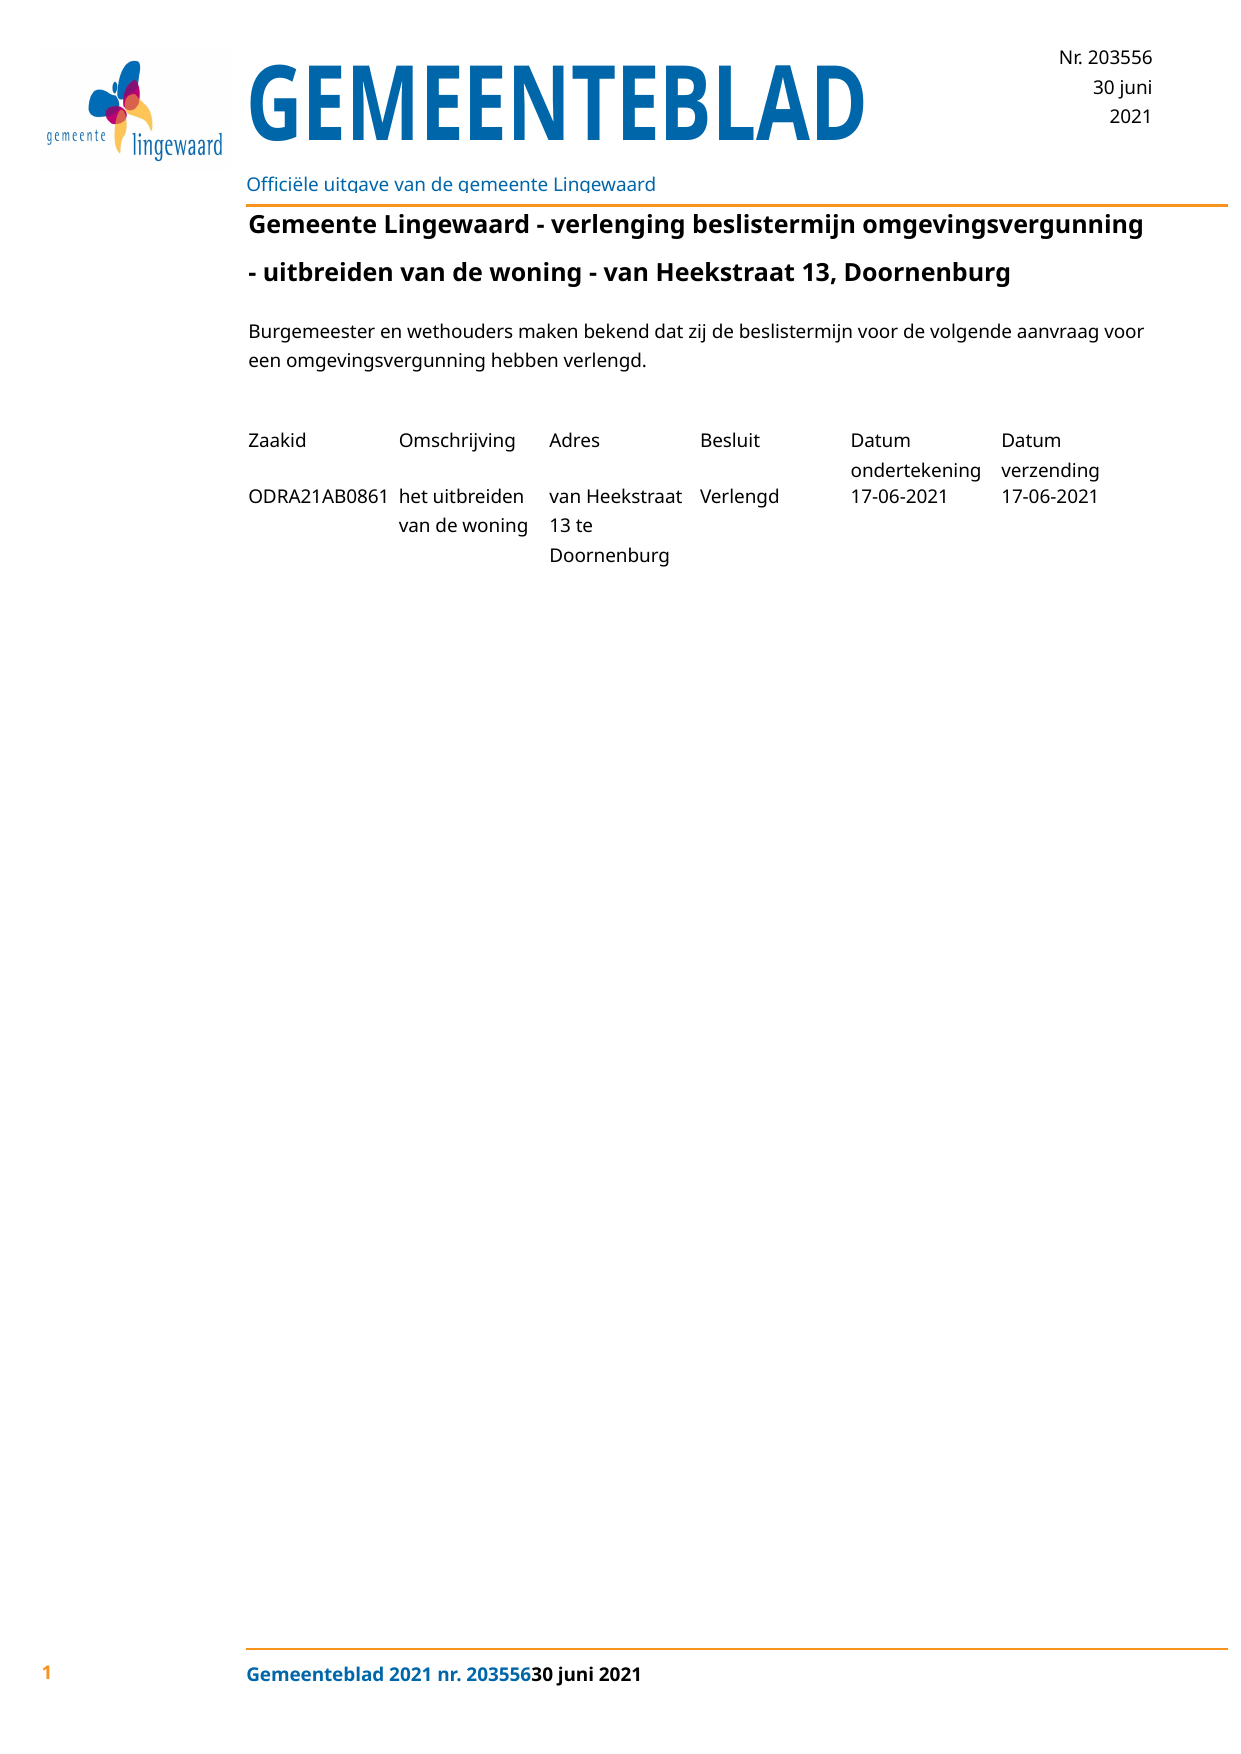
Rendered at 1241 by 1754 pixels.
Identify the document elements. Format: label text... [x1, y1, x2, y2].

table_cell 17-06-2021 [1001, 483, 1152, 568]
table_cell het uitbreiden van de woning [399, 483, 549, 568]
table_cell 17-06-2021 [850, 483, 1001, 568]
table_cell ODRA21AB0861 [248, 483, 398, 568]
table_header Zaakid [248, 428, 398, 483]
table_header Datum ondertekening [850, 428, 1001, 483]
table_cell Verlengd [700, 483, 850, 568]
table_header Datum verzending [1001, 428, 1152, 483]
table_header Besluit [700, 428, 850, 483]
table_header Omschrijving [399, 428, 549, 483]
text Gemeente Lingewaard - verlenging beslistermijn omgevingsvergunning - uitbreiden van de woning - van Heekstraat 13, Doornenburg [248, 207, 1152, 288]
table_header Adres [549, 428, 700, 483]
picture [41, 47, 231, 172]
text Burgemeester en wethouders maken bekend dat zij de beslistermijn voor de volgende aanvraag voor een omgevingsvergunning hebben verlengd. [248, 318, 1152, 373]
table_cell van Heekstraat 13 te Doornenburg [549, 483, 700, 568]
